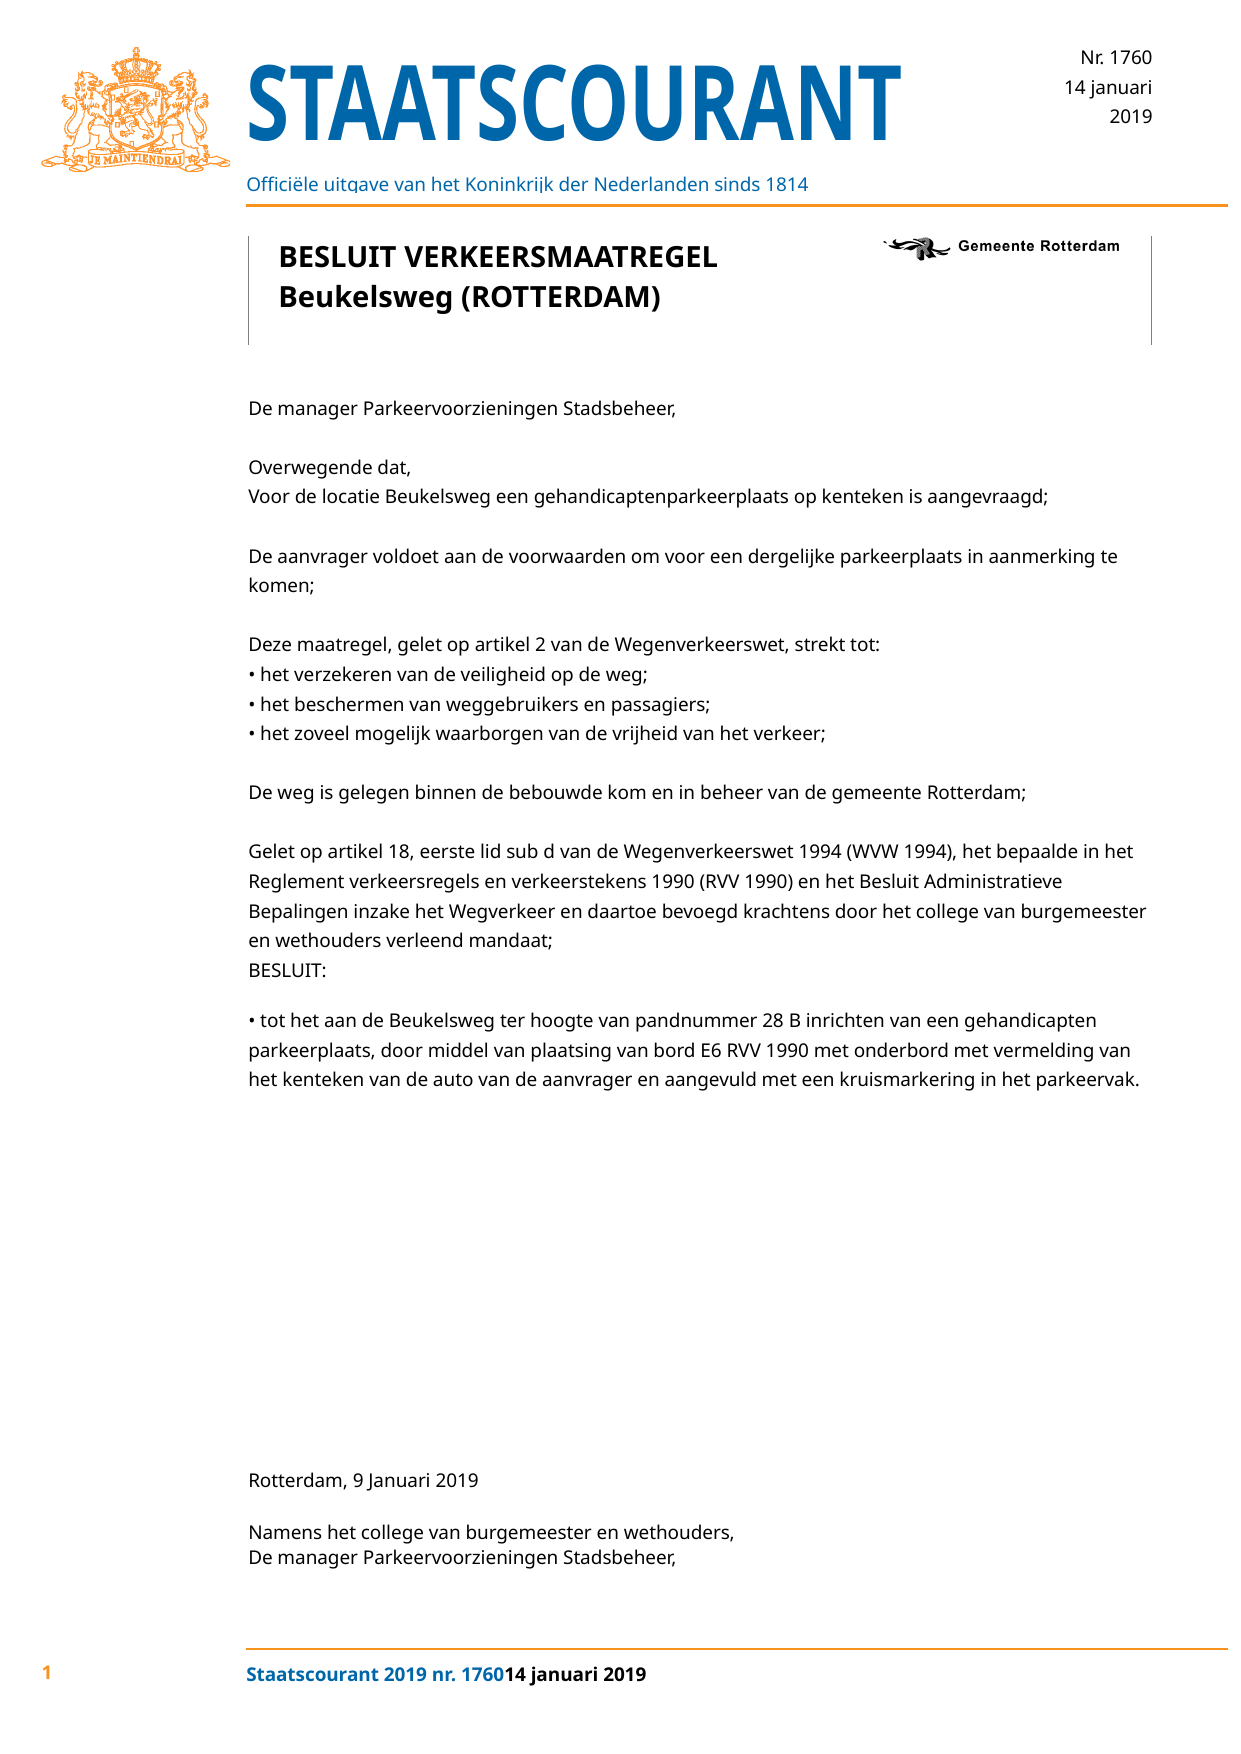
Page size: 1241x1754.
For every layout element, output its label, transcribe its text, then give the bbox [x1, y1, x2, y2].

text De manager Parkeervoorzieningen Stadsbeheer, [248, 395, 1152, 421]
text • het zoveel mogelijk waarborgen van de vrijheid van het verkeer; [248, 720, 1152, 746]
text • het verzekeren van de veiligheid op de weg; [248, 661, 1152, 687]
text • tot het aan de Beukelsweg ter hoogte van pandnummer 28 B inrichten van een gehandicapten parkeerplaats, door middel van plaatsing van bord E6 RVV 1990 met onderbord met vermelding van het kenteken van de auto van de aanvrager en aangevuld met een kruismarkering in het parkeervak. [248, 1007, 1152, 1092]
text Overwegende dat, [248, 454, 1152, 480]
table_header BESLUIT VERKEERSMAATREGEL Beukelsweg (ROTTERDAM) [249, 236, 850, 345]
picture [882, 236, 1119, 261]
table_header [850, 236, 1151, 345]
text Namens het college van burgemeester en wethouders, [248, 1519, 1152, 1544]
text Rotterdam, 9 Januari 2019 [248, 1467, 1152, 1493]
text Gelet op artikel 18, eerste lid sub d van de Wegenverkeerswet 1994 (WVW 1994), het bepaalde in het Reglement verkeersregels en verkeerstekens 1990 (RVV 1990) en het Besluit Administratieve Bepalingen inzake het Wegverkeer en daartoe bevoegd krachtens door het college van burgemeester en wethouders verleend mandaat; [248, 839, 1152, 953]
text BESLUIT: [248, 957, 1152, 983]
text De weg is gelegen binnen de bebouwde kom en in beheer van de gemeente Rotterdam; [248, 779, 1152, 805]
text • het beschermen van weggebruikers en passagiers; [248, 691, 1152, 717]
text De aanvrager voldoet aan de voorwaarden om voor een dergelijke parkeerplaats in aanmerking te komen; [248, 543, 1152, 598]
text Deze maatregel, gelet op artikel 2 van de Wegenverkeerswet, strekt tot: [248, 632, 1152, 657]
text Voor de locatie Beukelsweg een gehandicaptenparkeerplaats op kenteken is aangevraagd; [248, 484, 1152, 509]
text De manager Parkeervoorzieningen Stadsbeheer, [248, 1544, 1152, 1570]
picture [41, 47, 231, 172]
